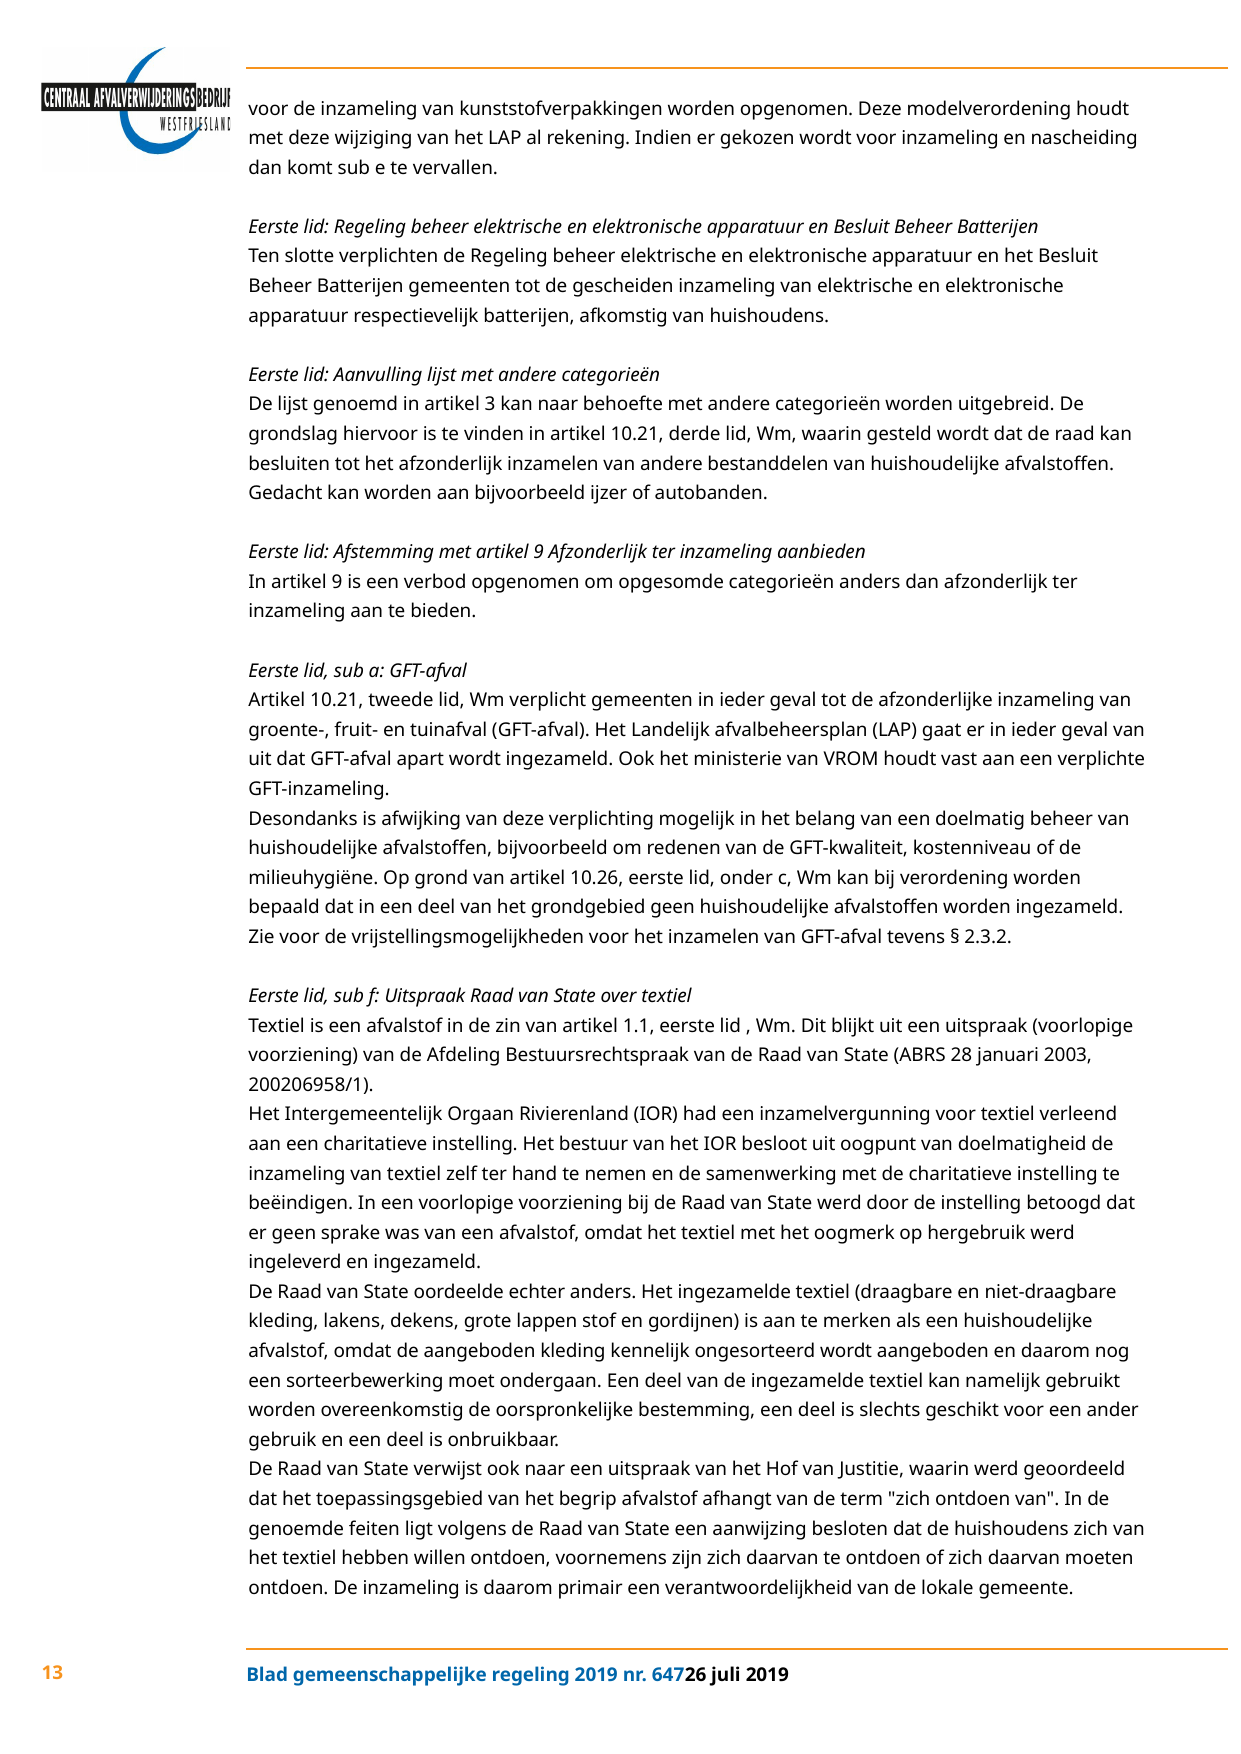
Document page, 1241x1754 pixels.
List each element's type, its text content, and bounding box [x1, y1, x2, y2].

text voor de inzameling van kunststofverpakkingen worden opgenomen. Deze modelverordening houdt met deze wijziging van het LAP al rekening. Indien er gekozen wordt voor inzameling en nascheiding dan komt sub e te vervallen. [248, 95, 1152, 180]
text In artikel 9 is een verbod opgenomen om opgesomde categorieën anders dan afzonderlijk ter inzameling aan te bieden. [248, 568, 1152, 623]
text Textiel is een afvalstof in de zin van artikel 1.1, eerste lid , Wm. Dit blijkt uit een uitspraak (voorlopige voorziening) van de Afdeling Bestuursrechtspraak van de Raad van State (ABRS 28 januari 2003, 200206958/1). [248, 1012, 1152, 1097]
text Eerste lid: Regeling beheer elektrische en elektronische apparatuur en Besluit Beheer Batterijen [248, 213, 1152, 239]
text De lijst genoemd in artikel 3 kan naar behoefte met andere categorieën worden uitgebreid. De grondslag hiervoor is te vinden in artikel 10.21, derde lid, Wm, waarin gesteld wordt dat de raad kan besluiten tot het afzonderlijk inzamelen van andere bestanddelen van huishoudelijke afvalstoffen. Gedacht kan worden aan bijvoorbeeld ijzer of autobanden. [248, 391, 1152, 505]
text Zie voor de vrijstellingsmogelijkheden voor het inzamelen van GFT-afval tevens § 2.3.2. [248, 923, 1152, 949]
text De Raad van State oordeelde echter anders. Het ingezamelde textiel (draagbare en niet-draagbare kleding, lakens, dekens, grote lappen stof en gordijnen) is aan te merken als een huishoudelijke afvalstof, omdat de aangeboden kleding kennelijk ongesorteerd wordt aangeboden en daarom nog een sorteerbewerking moet ondergaan. Een deel van de ingezamelde textiel kan namelijk gebruikt worden overeenkomstig de oorspronkelijke bestemming, een deel is slechts geschikt voor een ander gebruik en een deel is onbruikbaar. [248, 1278, 1152, 1452]
text Eerste lid, sub a: GFT-afval [248, 657, 1152, 683]
picture [41, 47, 231, 172]
text Eerste lid: Aanvulling lijst met andere categorieën [248, 361, 1152, 387]
text Eerste lid: Afstemming met artikel 9 Afzonderlijk ter inzameling aanbieden [248, 538, 1152, 564]
text Eerste lid, sub f: Uitspraak Raad van State over textiel [248, 982, 1152, 1008]
text Ten slotte verplichten de Regeling beheer elektrische en elektronische apparatuur en het Besluit Beheer Batterijen gemeenten tot de gescheiden inzameling van elektrische en elektronische apparatuur respectievelijk batterijen, afkomstig van huishoudens. [248, 243, 1152, 328]
text Desondanks is afwijking van deze verplichting mogelijk in het belang van een doelmatig beheer van huishoudelijke afvalstoffen, bijvoorbeeld om redenen van de GFT-kwaliteit, kostenniveau of de milieuhygiëne. Op grond van artikel 10.26, eerste lid, onder c, Wm kan bij verordening worden bepaald dat in een deel van het grondgebied geen huishoudelijke afvalstoffen worden ingezameld. [248, 805, 1152, 919]
text Artikel 10.21, tweede lid, Wm verplicht gemeenten in ieder geval tot de afzonderlijke inzameling van groente-, fruit- en tuinafval (GFT-afval). Het Landelijk afvalbeheersplan (LAP) gaat er in ieder geval van uit dat GFT-afval apart wordt ingezameld. Ook het ministerie van VROM houdt vast aan een verplichte GFT-inzameling. [248, 686, 1152, 801]
text Het Intergemeentelijk Orgaan Rivierenland (IOR) had een inzamelvergunning voor textiel verleend aan een charitatieve instelling. Het bestuur van het IOR besloot uit oogpunt van doelmatigheid de inzameling van textiel zelf ter hand te nemen en de samenwerking met de charitatieve instelling te beëindigen. In een voorlopige voorziening bij de Raad van State werd door de instelling betoogd dat er geen sprake was van een afvalstof, omdat het textiel met het oogmerk op hergebruik werd ingeleverd en ingezameld. [248, 1101, 1152, 1274]
text De Raad van State verwijst ook naar een uitspraak van het Hof van Justitie, waarin werd geoordeeld dat het toepassingsgebied van het begrip afvalstof afhangt van de term "zich ontdoen van". In de genoemde feiten ligt volgens de Raad van State een aanwijzing besloten dat de huishoudens zich van het textiel hebben willen ontdoen, voornemens zijn zich daarvan te ontdoen of zich daarvan moeten ontdoen. De inzameling is daarom primair een verantwoordelijkheid van de lokale gemeente. [248, 1456, 1152, 1600]
